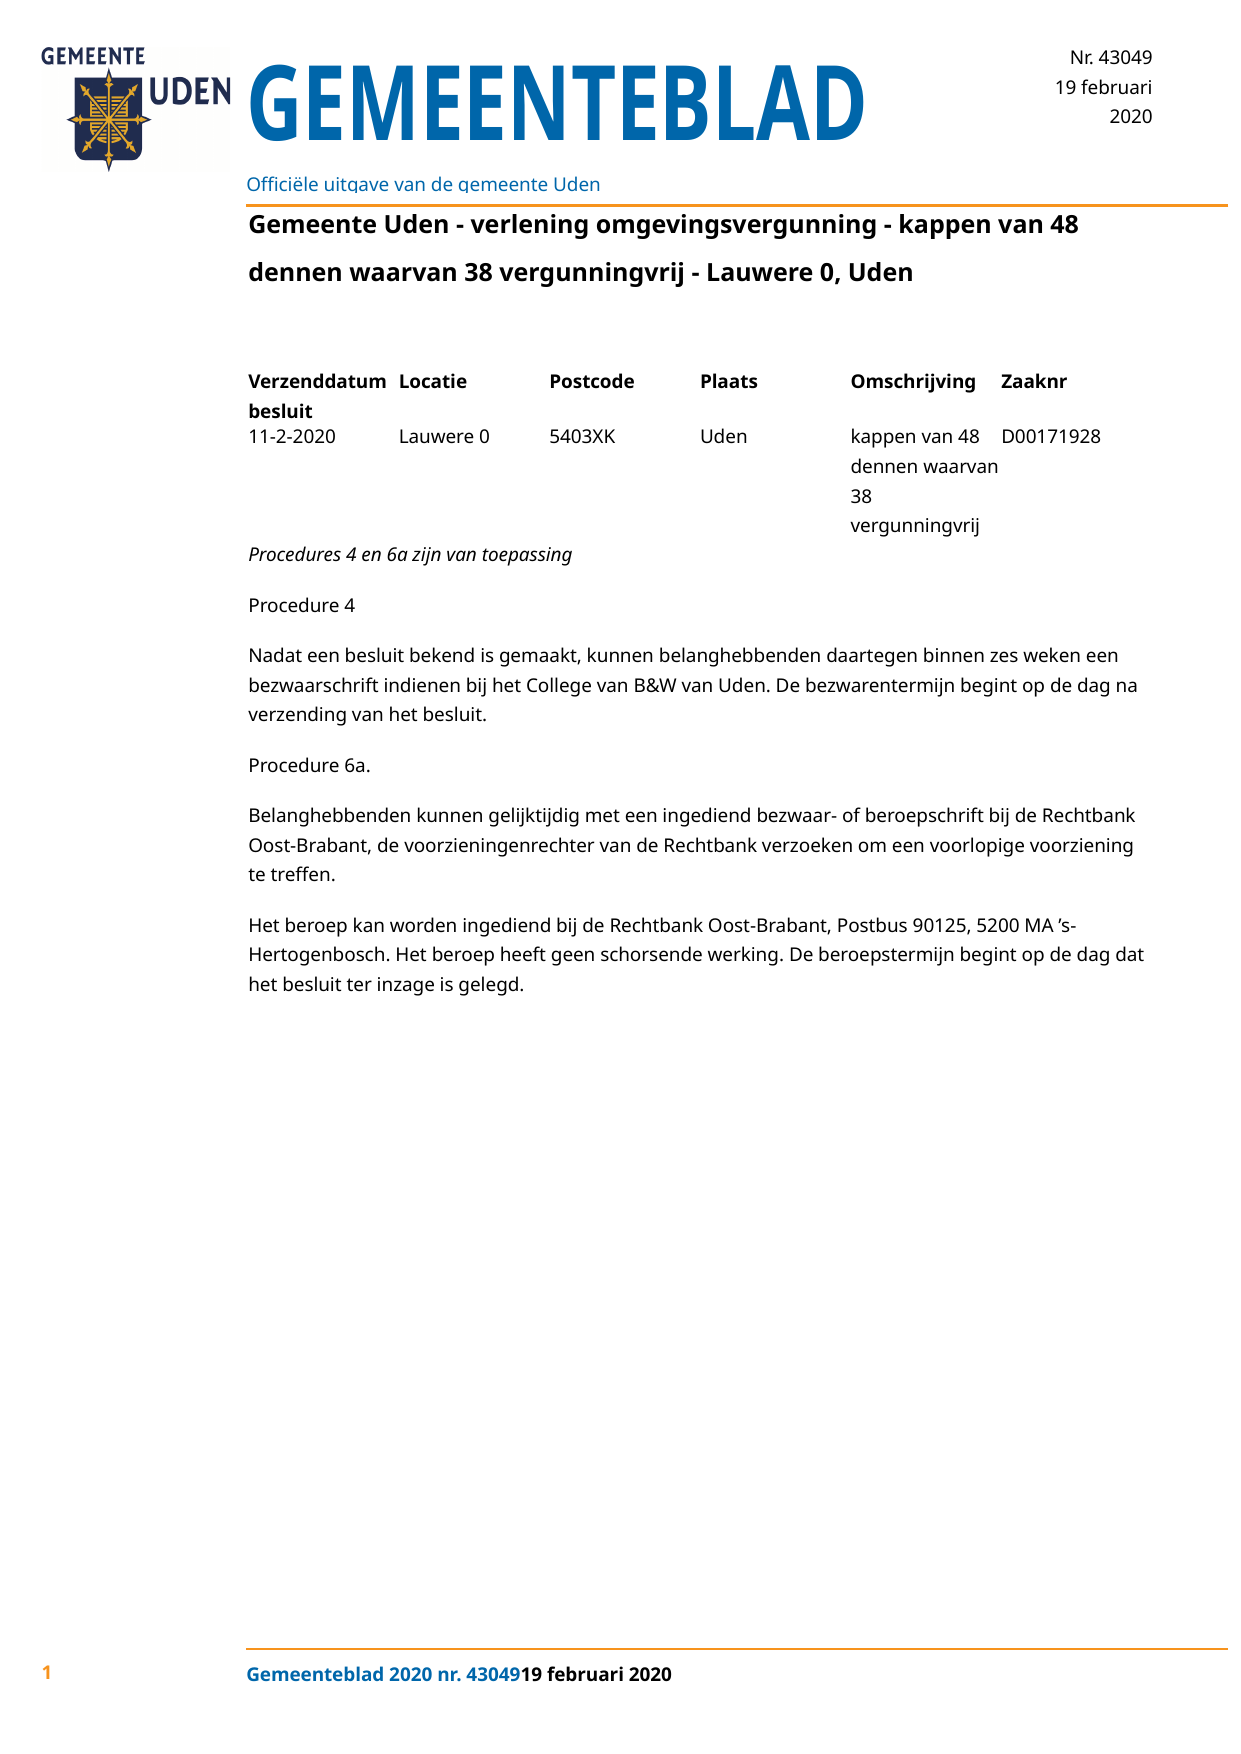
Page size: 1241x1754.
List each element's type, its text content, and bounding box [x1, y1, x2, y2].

table_cell 11-2-2020 [248, 424, 398, 538]
table_cell kappen van 48 dennen waarvan 38 vergunningvrij [850, 424, 1001, 538]
text Nadat een besluit bekend is gemaakt, kunnen belanghebbenden daartegen binnen zes weken een bezwaarschrift indienen bij het College van B&W van Uden. De bezwarentermijn begint op de dag na verzending van het besluit. [248, 642, 1152, 727]
table_header Locatie [399, 369, 549, 424]
table_header Postcode [549, 369, 700, 424]
table_header Omschrijving [850, 369, 1001, 424]
table_cell Lauwere 0 [399, 424, 549, 538]
text Procedure 6a. [248, 752, 1152, 778]
picture [41, 47, 231, 172]
table_header Plaats [700, 369, 850, 424]
table_cell Uden [700, 424, 850, 538]
text Gemeente Uden - verlening omgevingsvergunning - kappen van 48 dennen waarvan 38 vergunningvrij - Lauwere 0, Uden [248, 207, 1152, 288]
table_header Zaaknr [1001, 369, 1152, 424]
table_cell D00171928 [1001, 424, 1152, 538]
text Belanghebbenden kunnen gelijktijdig met een ingediend bezwaar- of beroepschrift bij de Rechtbank Oost-Brabant, de voorzieningenrechter van de Rechtbank verzoeken om een voorlopige voorziening te treffen. [248, 802, 1152, 887]
table_cell 5403XK [549, 424, 700, 538]
table_header Verzenddatum besluit [248, 369, 398, 424]
text Procedures 4 en 6a zijn van toepassing [248, 541, 1152, 567]
text Procedure 4 [248, 592, 1152, 618]
text Het beroep kan worden ingediend bij de Rechtbank Oost-Brabant, Postbus 90125, 5200 MA ’s-Hertogenbosch. Het beroep heeft geen schorsende werking. De beroepstermijn begint op de dag dat het besluit ter inzage is gelegd. [248, 912, 1152, 997]
